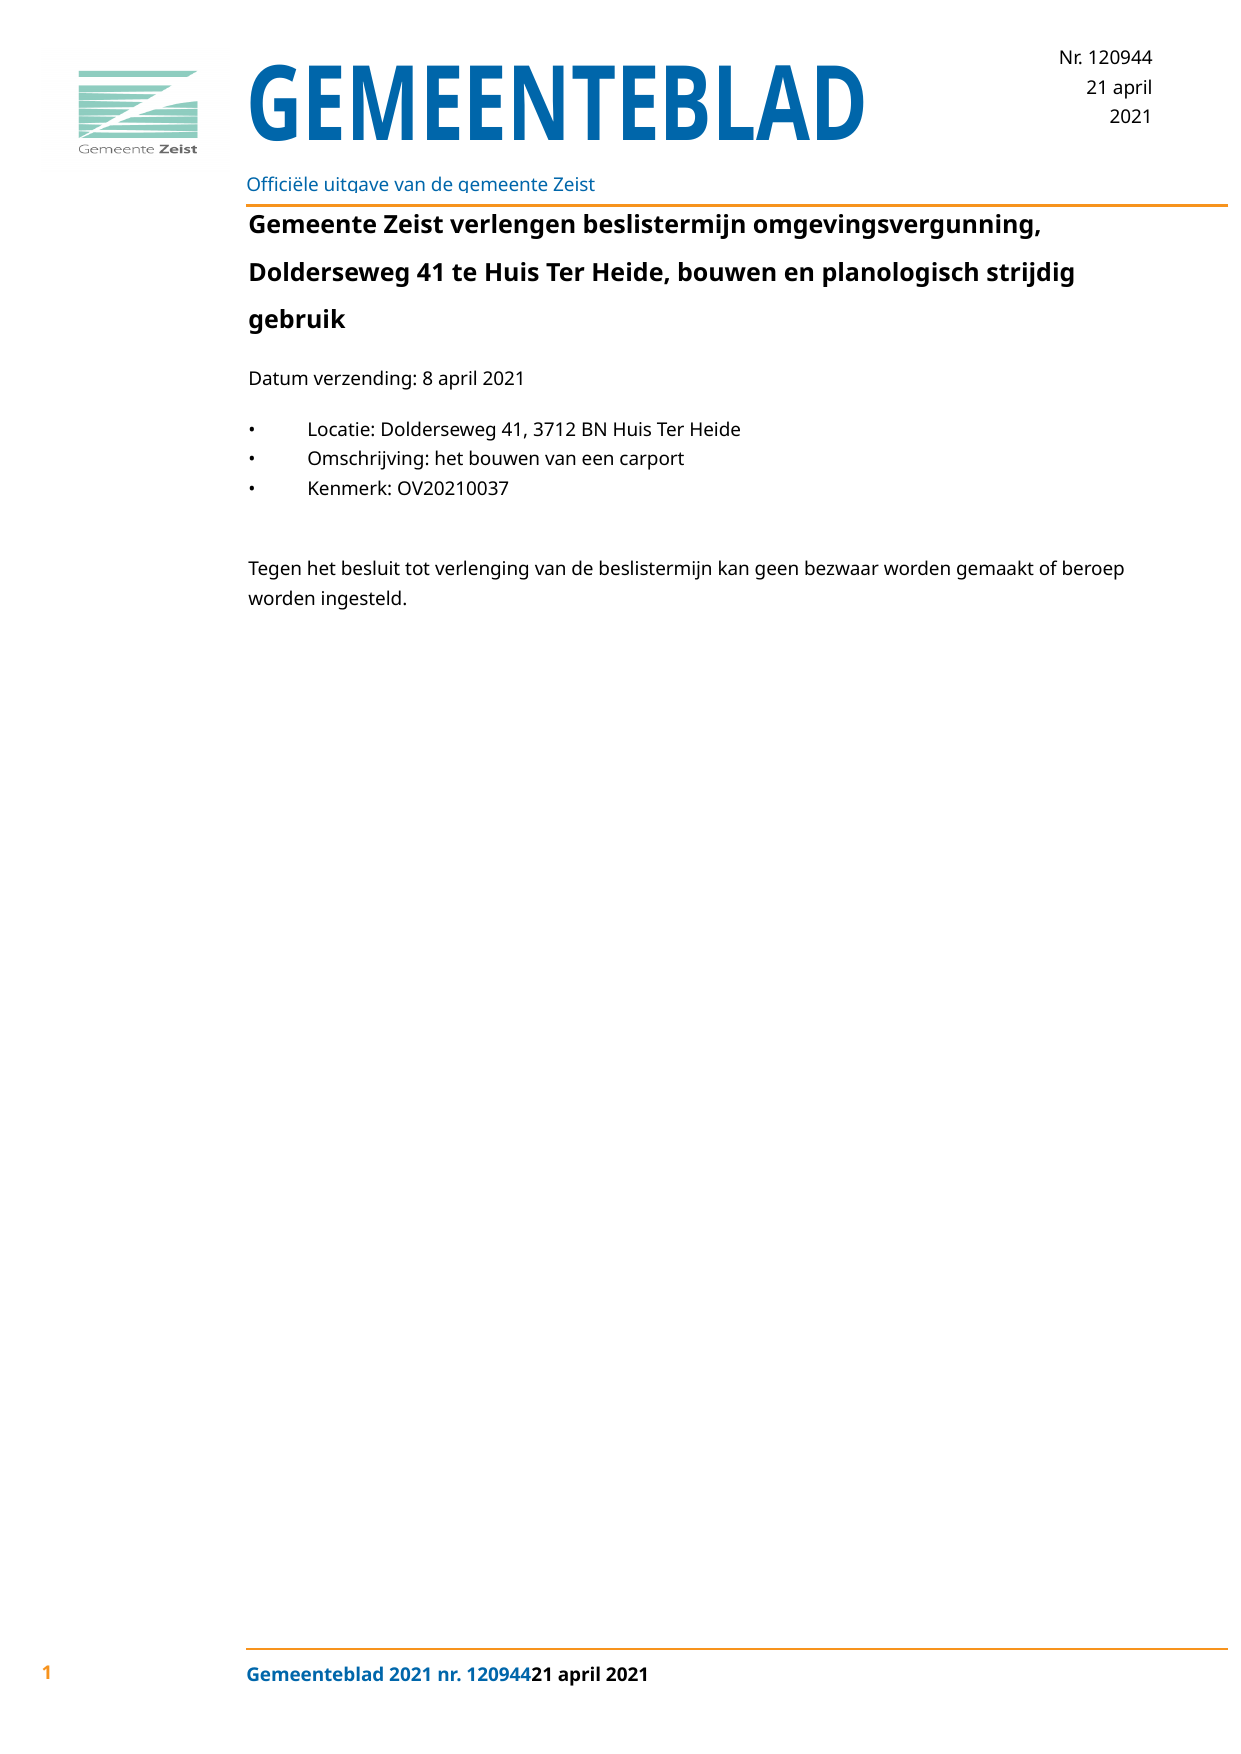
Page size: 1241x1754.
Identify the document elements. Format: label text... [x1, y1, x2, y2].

text Tegen het besluit tot verlenging van de beslistermijn kan geen bezwaar worden gemaakt of beroep worden ingesteld. [248, 555, 1152, 610]
text Gemeente Zeist verlengen beslistermijn omgevingsvergunning, Dolderseweg 41 te Huis Ter Heide, bouwen en planologisch strijdig gebruik [248, 207, 1152, 336]
list Omschrijving: het bouwen van een carport [248, 446, 1152, 471]
text Datum verzending: 8 april 2021 [248, 366, 1152, 391]
list Kenmerk: OV20210037 [248, 475, 1152, 501]
list Locatie: Dolderseweg 41, 3712 BN Huis Ter Heide [248, 416, 1152, 442]
picture [41, 47, 231, 172]
